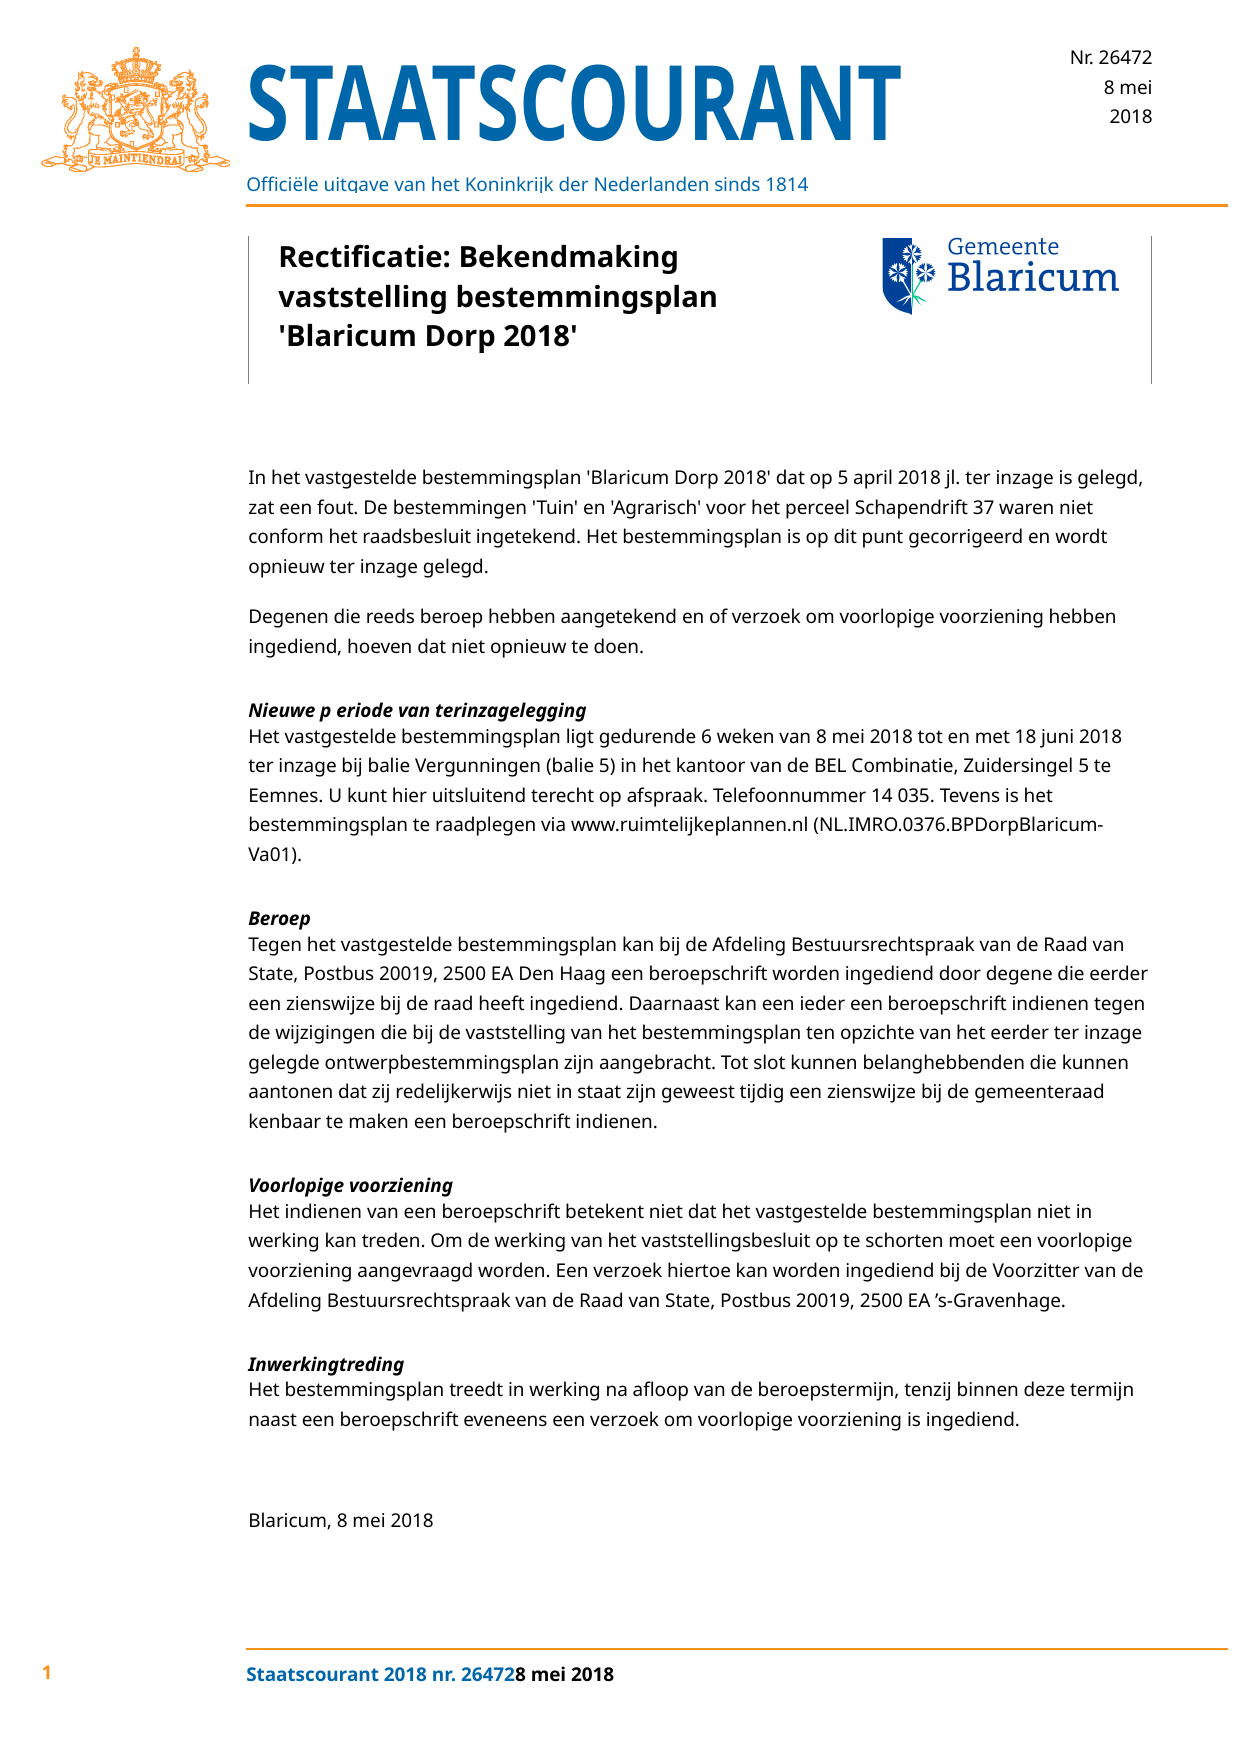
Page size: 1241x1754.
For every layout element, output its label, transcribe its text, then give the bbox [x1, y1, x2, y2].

text Degenen die reeds beroep hebben aangetekend en of verzoek om voorlopige voorziening hebben ingediend, hoeven dat niet opnieuw te doen. [248, 603, 1152, 659]
text Inwerkingtreding [248, 1351, 1152, 1376]
text Het vastgestelde bestemmingsplan ligt gedurende 6 weken van 8 mei 2018 tot en met 18 juni 2018 ter inzage bij balie Vergunningen (balie 5) in het kantoor van de BEL Combinatie, Zuidersingel 5 te Eemnes. U kunt hier uitsluitend terecht op afspraak. Telefoonnummer 14 035. Tevens is het bestemmingsplan te raadplegen via www.ruimtelijkeplannen.nl (NL.IMRO.0376.BPDorpBlaricum-Va01). [248, 723, 1152, 867]
text Nieuwe p eriode van terinzagelegging [248, 697, 1152, 723]
picture [882, 236, 1119, 315]
text Het indienen van een beroepschrift betekent niet dat het vastgestelde bestemmingsplan niet in werking kan treden. Om de werking van het vaststellingsbesluit op te schorten moet een voorlopige voorziening aangevraagd worden. Een verzoek hiertoe kan worden ingediend bij de Voorzitter van de Afdeling Bestuursrechtspraak van de Raad van State, Postbus 20019, 2500 EA ’s-Gravenhage. [248, 1198, 1152, 1312]
text Blaricum, 8 mei 2018 [248, 1507, 1152, 1533]
text Het bestemmingsplan treedt in werking na afloop van de beroepstermijn, tenzij binnen deze termijn naast een beroepschrift eveneens een verzoek om voorlopige voorziening is ingediend. [248, 1376, 1152, 1432]
text Beroep [248, 905, 1152, 931]
table_header Rectificatie: Bekendmaking vaststelling bestemmingsplan 'Blaricum Dorp 2018' [249, 236, 850, 384]
text Voorlopige voorziening [248, 1172, 1152, 1198]
text In het vastgestelde bestemmingsplan 'Blaricum Dorp 2018' dat op 5 april 2018 jl. ter inzage is gelegd, zat een fout. De bestemmingen 'Tuin' en 'Agrarisch' voor het perceel Schapendrift 37 waren niet conform het raadsbesluit ingetekend. Het bestemmingsplan is op dit punt gecorrigeerd en wordt opnieuw ter inzage gelegd. [248, 464, 1152, 579]
table_header [850, 236, 1151, 384]
picture [41, 47, 231, 172]
text Tegen het vastgestelde bestemmingsplan kan bij de Afdeling Bestuursrechtspraak van de Raad van State, Postbus 20019, 2500 EA Den Haag een beroepschrift worden ingediend door degene die eerder een zienswijze bij de raad heeft ingediend. Daarnaast kan een ieder een beroepschrift indienen tegen de wijzigingen die bij de vaststelling van het bestemmingsplan ten opzichte van het eerder ter inzage gelegde ontwerpbestemmingsplan zijn aangebracht. Tot slot kunnen belanghebbenden die kunnen aantonen dat zij redelijkerwijs niet in staat zijn geweest tijdig een zienswijze bij de gemeenteraad kenbaar te maken een beroepschrift indienen. [248, 931, 1152, 1134]
